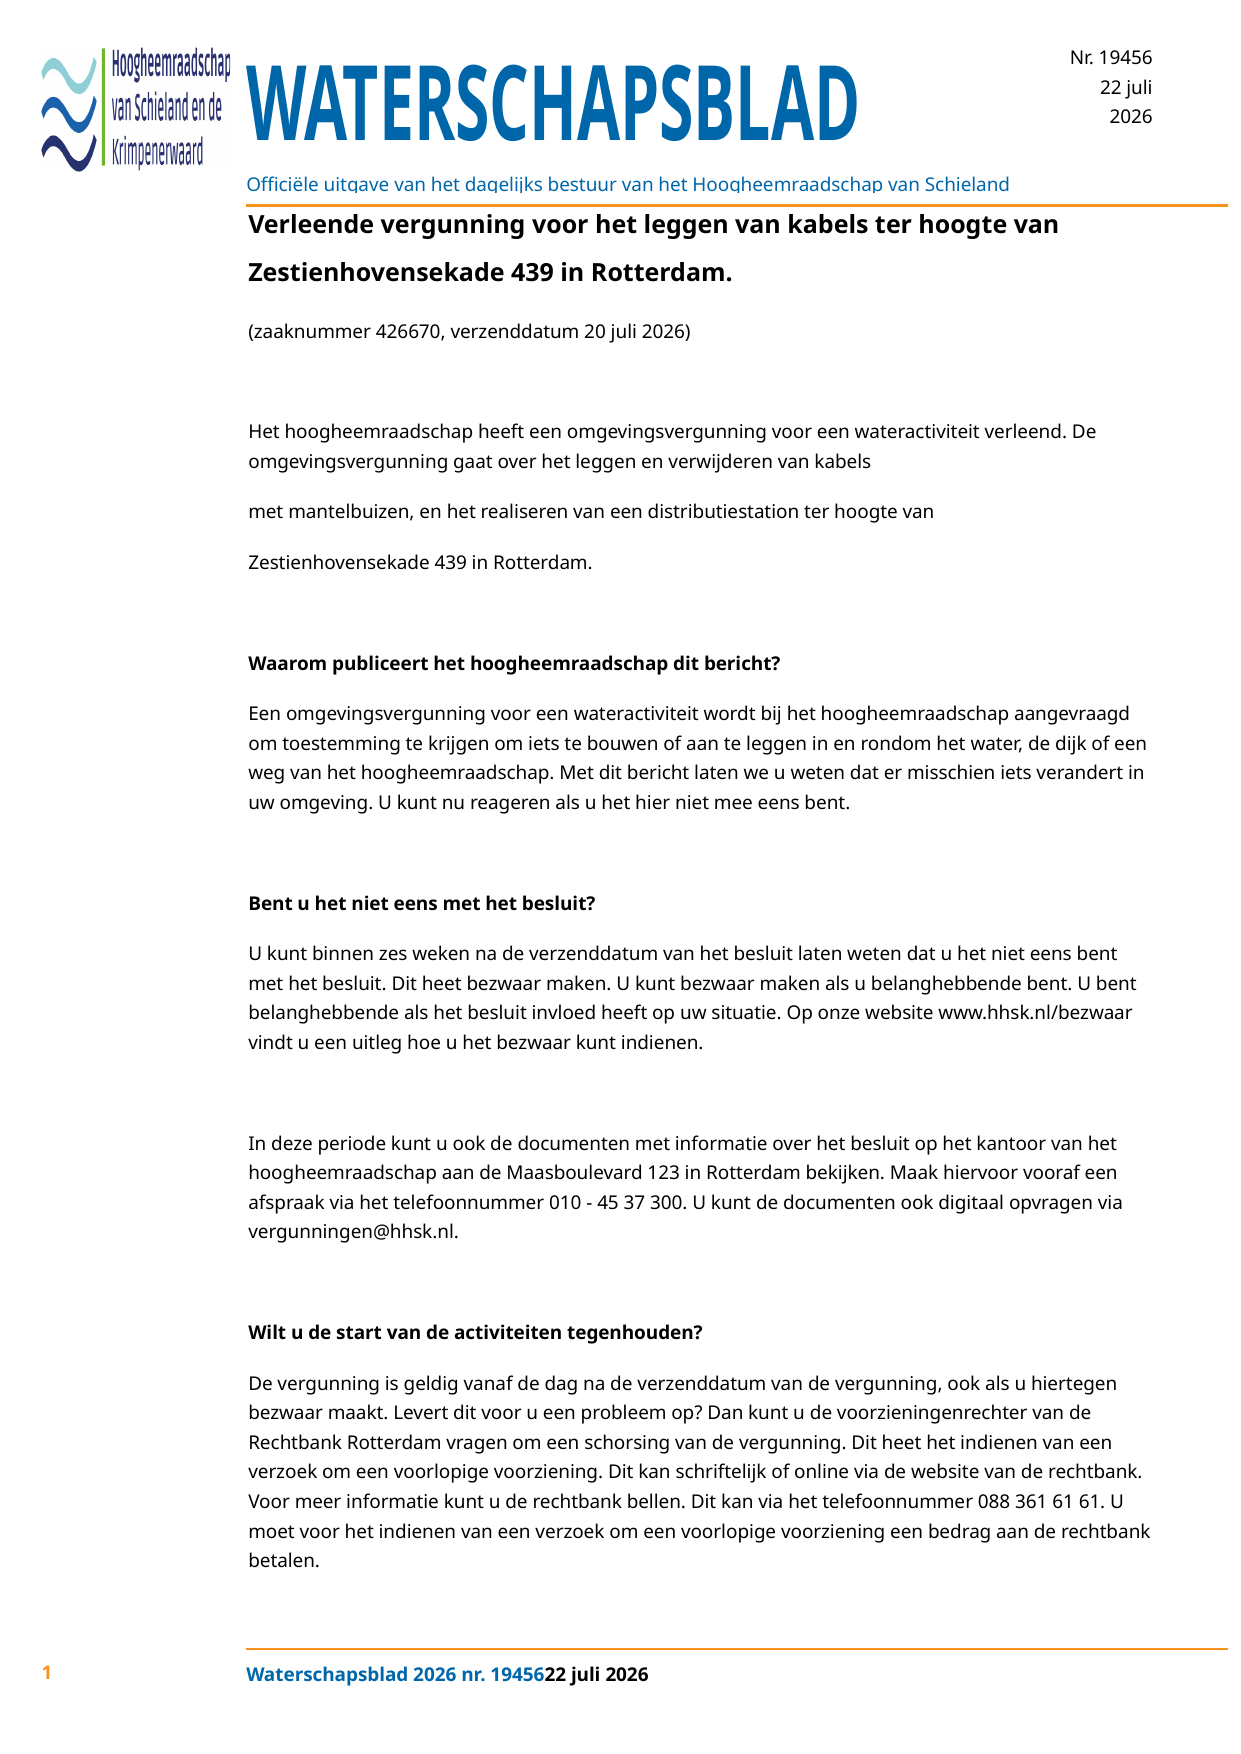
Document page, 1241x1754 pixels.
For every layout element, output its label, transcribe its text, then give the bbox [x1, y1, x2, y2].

picture [41, 47, 231, 172]
text In deze periode kunt u ook de documenten met informatie over het besluit op het kantoor van het hoogheemraadschap aan de Maasboulevard 123 in Rotterdam bekijken. Maak hiervoor vooraf een afspraak via het telefoonnummer 010 - 45 37 300. U kunt de documenten ook digitaal opvragen via vergunningen@hhsk.nl. [248, 1130, 1152, 1244]
text (zaaknummer 426670, verzenddatum 20 juli 2026) [248, 318, 1152, 344]
text De vergunning is geldig vanaf de dag na de verzenddatum van de vergunning, ook als u hiertegen bezwaar maakt. Levert dit voor u een probleem op? Dan kunt u de voorzieningenrechter van de Rechtbank Rotterdam vragen om een schorsing van de vergunning. Dit heet het indienen van een verzoek om een voorlopige voorziening. Dit kan schriftelijk of online via de website van de rechtbank. Voor meer informatie kunt u de rechtbank bellen. Dit kan via het telefoonnummer 088 361 61 61. U moet voor het indienen van een verzoek om een voorlopige voorziening een bedrag aan de rechtbank betalen. [248, 1370, 1152, 1573]
text Het hoogheemraadschap heeft een omgevingsvergunning voor een wateractiviteit verleend. De omgevingsvergunning gaat over het leggen en verwijderen van kabels [248, 419, 1152, 474]
text Wilt u de start van de activiteiten tegenhouden? [248, 1319, 1152, 1345]
text Bent u het niet eens met het besluit? [248, 890, 1152, 916]
text U kunt binnen zes weken na de verzenddatum van het besluit laten weten dat u het niet eens bent met het besluit. Dit heet bezwaar maken. U kunt bezwaar maken als u belanghebbende bent. U bent belanghebbende als het besluit invloed heeft op uw situatie. Op onze website www.hhsk.nl/bezwaar vindt u een uitleg hoe u het bezwaar kunt indienen. [248, 940, 1152, 1055]
text met mantelbuizen, en het realiseren van een distributiestation ter hoogte van [248, 499, 1152, 524]
text Verleende vergunning voor het leggen van kabels ter hoogte van Zestienhovensekade 439 in Rotterdam. [248, 207, 1152, 288]
text Zestienhovensekade 439 in Rotterdam. [248, 549, 1152, 575]
text Waarom publiceert het hoogheemraadschap dit bericht? [248, 650, 1152, 676]
text Een omgevingsvergunning voor een wateractiviteit wordt bij het hoogheemraadschap aangevraagd om toestemming te krijgen om iets te bouwen of aan te leggen in en rondom het water, de dijk of een weg van het hoogheemraadschap. Met dit bericht laten we u weten dat er misschien iets verandert in uw omgeving. U kunt nu reageren als u het hier niet mee eens bent. [248, 700, 1152, 815]
